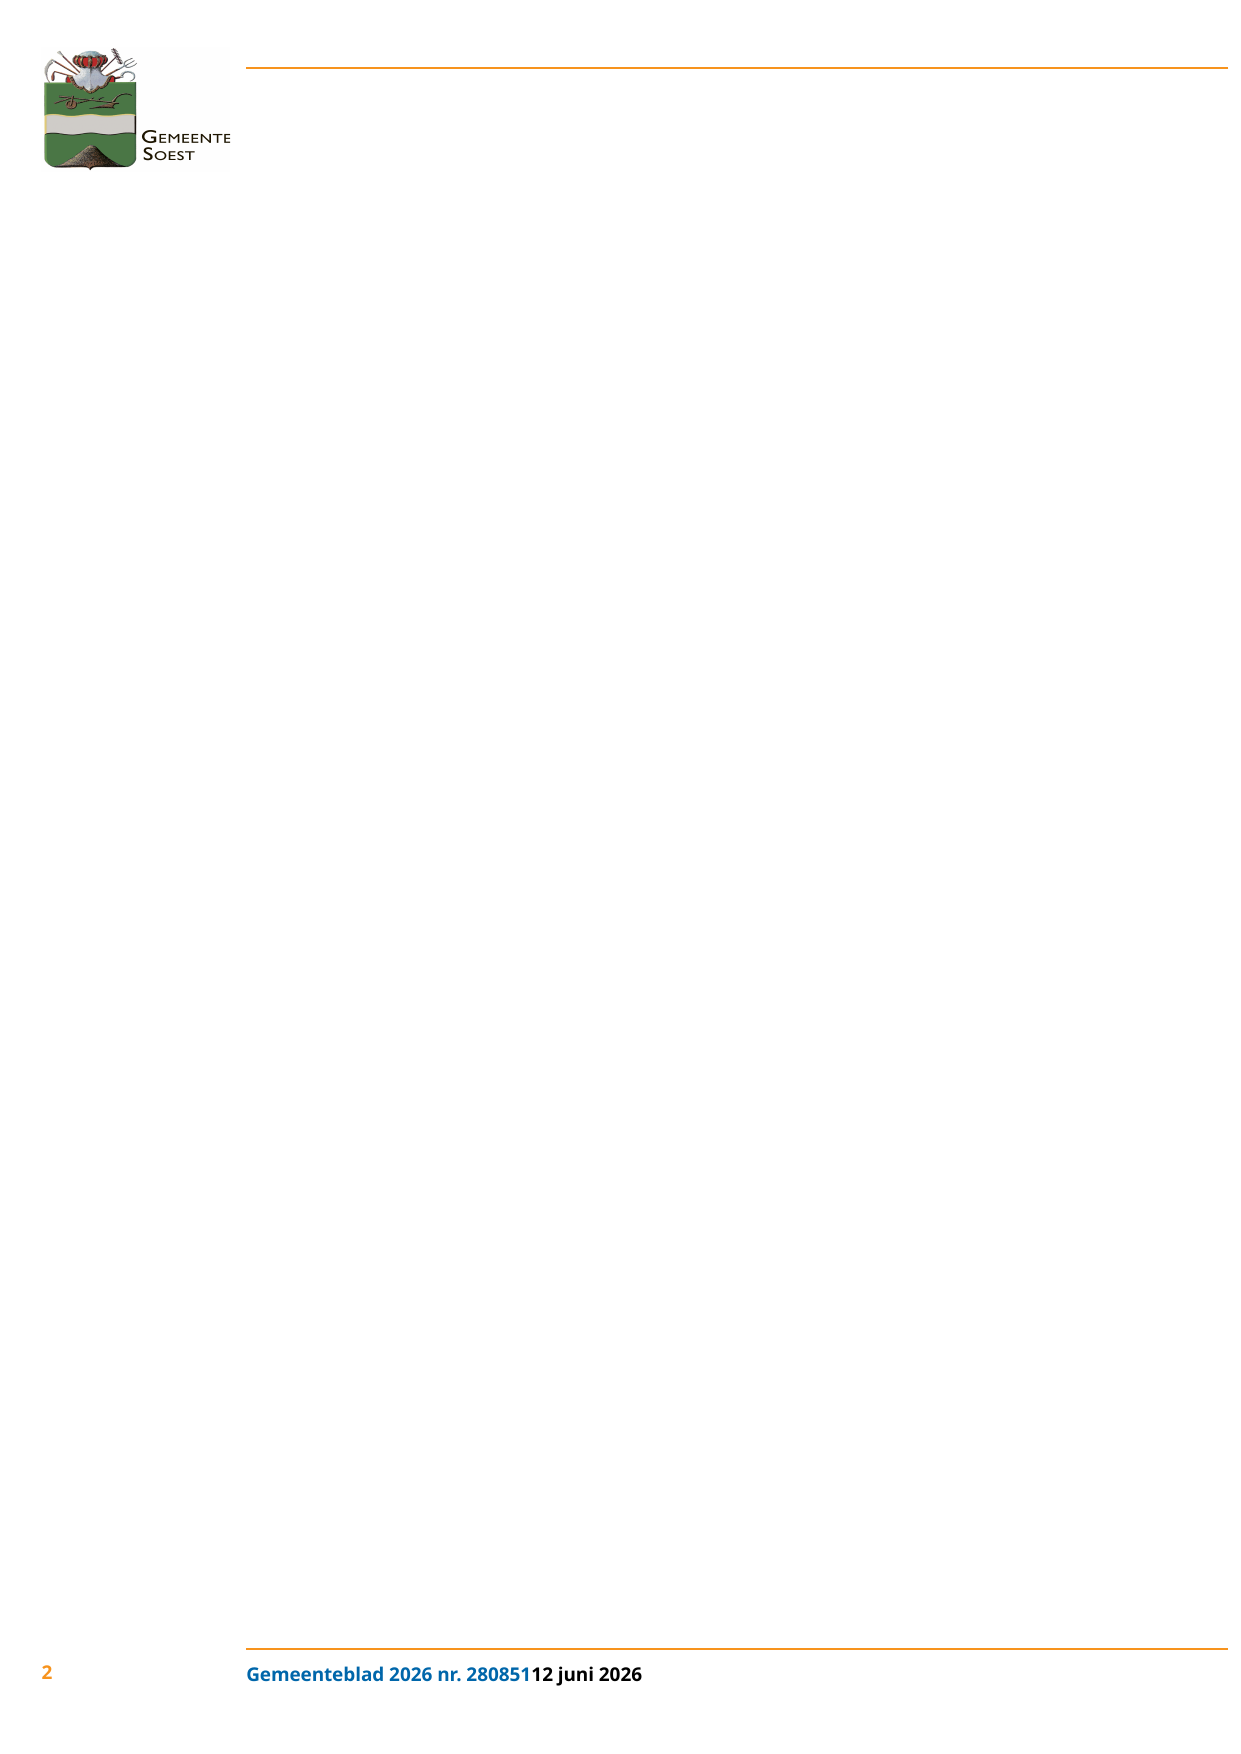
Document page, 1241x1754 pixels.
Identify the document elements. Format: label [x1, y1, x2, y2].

picture [41, 47, 231, 172]
